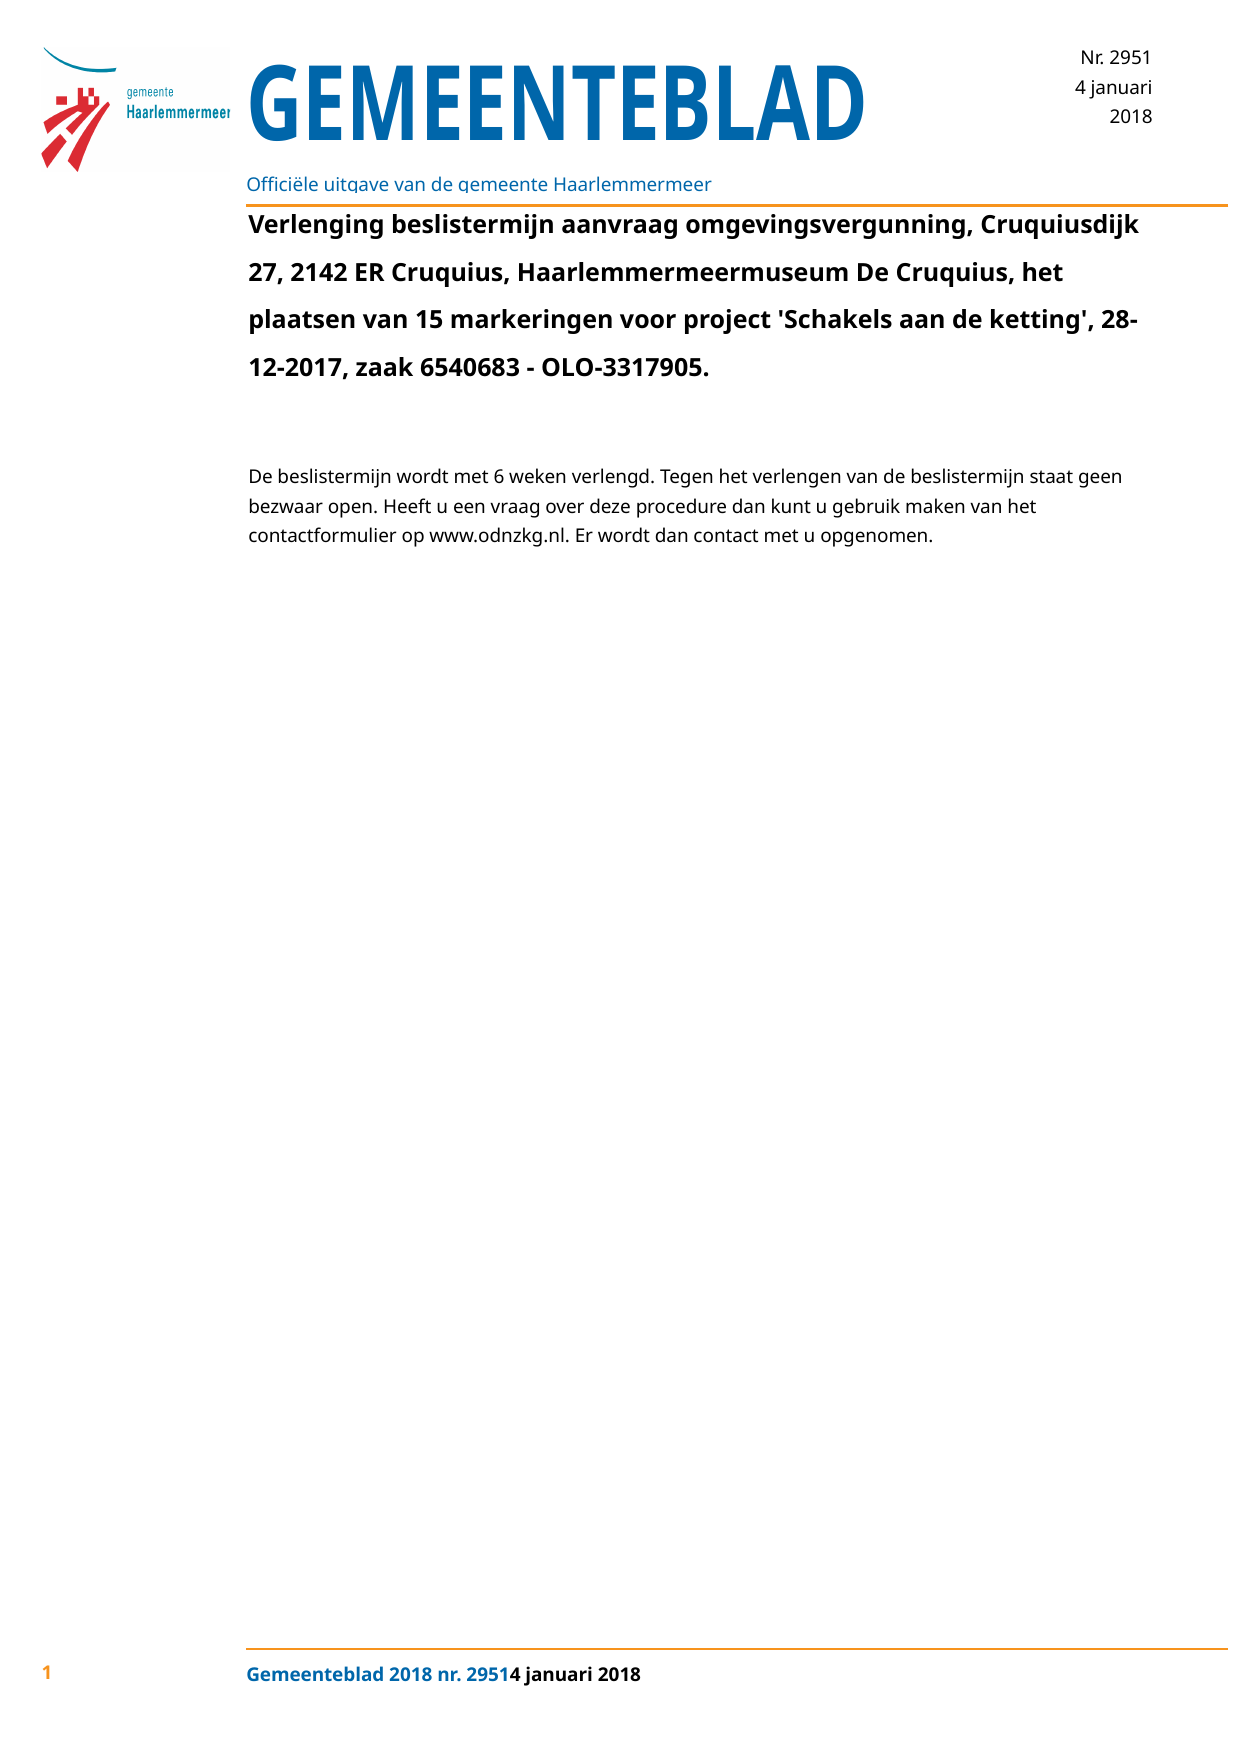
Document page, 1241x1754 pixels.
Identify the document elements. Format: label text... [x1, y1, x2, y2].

text De beslistermijn wordt met 6 weken verlengd. Tegen het verlengen van de beslistermijn staat geen bezwaar open. Heeft u een vraag over deze procedure dan kunt u gebruik maken van het contactformulier op www.odnzkg.nl. Er wordt dan contact met u opgenomen. [248, 463, 1152, 548]
text Verlenging beslistermijn aanvraag omgevingsvergunning, Cruquiusdijk 27, 2142 ER Cruquius, Haarlemmermeermuseum De Cruquius, het plaatsen van 15 markeringen voor project 'Schakels aan de ketting', 28-12-2017, zaak 6540683 - OLO-3317905. [248, 207, 1152, 384]
picture [41, 47, 231, 172]
